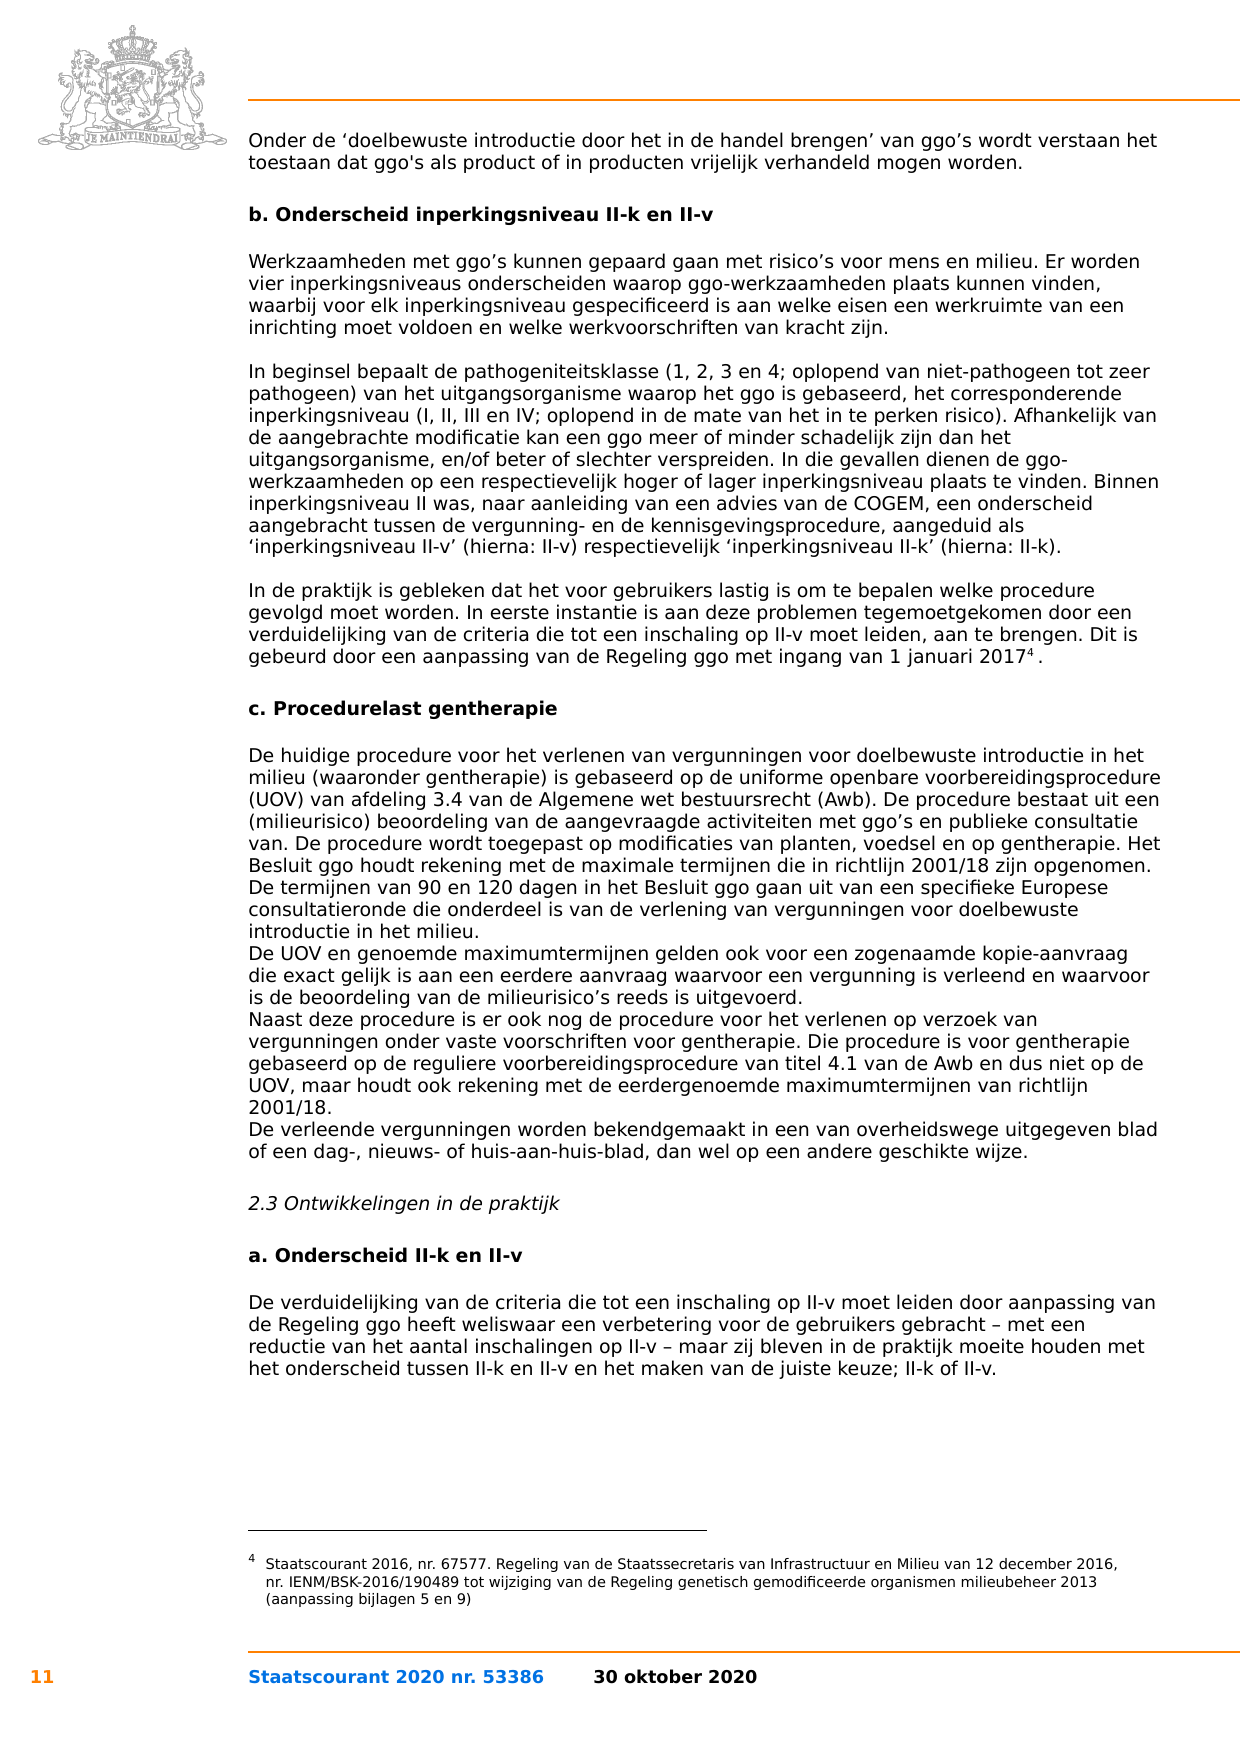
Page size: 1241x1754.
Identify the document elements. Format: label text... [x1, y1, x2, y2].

text In beginsel bepaalt de pathogeniteitsklasse (1, 2, 3 en 4; oplopend van niet-pathogeen tot zeer pathogeen) van het uitgangsorganisme waarop het ggo is gebaseerd, het corresponderende inperkingsniveau (I, II, III en IV; oplopend in de mate van het in te perken risico). Afhankelijk van de aangebrachte modificatie kan een ggo meer of minder schadelijk zijn dan het uitgangsorganisme, en/of beter of slechter verspreiden. In die gevallen dienen de ggo-werkzaamheden op een respectievelijk hoger of lager inperkingsniveau plaats te vinden. Binnen inperkingsniveau II was, naar aanleiding van een advies van de COGEM, een onderscheid aangebracht tussen de vergunning- en de kennisgevingsprocedure, aangeduid als ‘inperkingsniveau II-v’ (hierna: II-v) respectievelijk ‘inperkingsniveau II-k’ (hierna: II-k). [248, 361, 1163, 558]
text Staatscourant 2016, nr. 67577. Regeling van de Staatssecretaris van Infrastructuur en Milieu van 12 december 2016, nr. IENM/BSK-2016/190489 tot wijziging van de Regeling genetisch gemodificeerde organismen milieubeheer 2013 (aanpassing bijlagen 5 en 9) [248, 1552, 1163, 1608]
text De huidige procedure voor het verlenen van vergunningen voor doelbewuste introductie in het milieu (waaronder gentherapie) is gebaseerd op de uniforme openbare voorbereidingsprocedure (UOV) van afdeling 3.4 van de Algemene wet bestuursrecht (Awb). De procedure bestaat uit een (milieurisico) beoordeling van de aangevraagde activiteiten met ggo’s en publieke consultatie van. De procedure wordt toegepast op modificaties van planten, voedsel en op gentherapie. Het Besluit ggo houdt rekening met de maximale termijnen die in richtlijn 2001/18 zijn opgenomen. De termijnen van 90 en 120 dagen in het Besluit ggo gaan uit van een specifieke Europese consultatieronde die onderdeel is van de verlening van vergunningen voor doelbewuste introductie in het milieu. [248, 745, 1163, 943]
picture [38, 25, 227, 150]
text De verduidelijking van de criteria die tot een inschaling op II-v moet leiden door aanpassing van de Regeling ggo heeft weliswaar een verbetering voor de gebruikers gebracht – met een reductie van het aantal inschalingen op II-v – maar zij bleven in de praktijk moeite houden met het onderscheid tussen II-k en II-v en het maken van de juiste keuze; II-k of II-v. [248, 1292, 1163, 1380]
subtitle 2.3 Ontwikkelingen in de praktijk [248, 1193, 1163, 1215]
subtitle b. Onderscheid inperkingsniveau II-k en II-v [248, 204, 1163, 226]
text Werkzaamheden met ggo’s kunnen gepaard gaan met risico’s voor mens en milieu. Er worden vier inperkingsniveaus onderscheiden waarop ggo-werkzaamheden plaats kunnen vinden, waarbij voor elk inperkingsniveau gespecificeerd is aan welke eisen een werkruimte van een inrichting moet voldoen en welke werkvoorschriften van kracht zijn. [248, 251, 1163, 339]
subtitle c. Procedurelast gentherapie [248, 698, 1163, 720]
subtitle a. Onderscheid II-k en II-v [248, 1245, 1163, 1267]
text De UOV en genoemde maximumtermijnen gelden ook voor een zogenaamde kopie-aanvraag die exact gelijk is aan een eerdere aanvraag waarvoor een vergunning is verleend en waarvoor is de beoordeling van de milieurisico’s reeds is uitgevoerd. [248, 943, 1163, 1009]
text Naast deze procedure is er ook nog de procedure voor het verlenen op verzoek van vergunningen onder vaste voorschriften voor gentherapie. Die procedure is voor gentherapie gebaseerd op de reguliere voorbereidingsprocedure van titel 4.1 van de Awb en dus niet op de UOV, maar houdt ook rekening met de eerdergenoemde maximumtermijnen van richtlijn 2001/18. [248, 1009, 1163, 1119]
text Onder de ‘doelbewuste introductie door het in de handel brengen’ van ggo’s wordt verstaan het toestaan dat ggo's als product of in producten vrijelijk verhandeld mogen worden. [248, 130, 1163, 174]
text In de praktijk is gebleken dat het voor gebruikers lastig is om te bepalen welke procedure gevolgd moet worden. In eerste instantie is aan deze problemen tegemoetgekomen door een verduidelijking van de criteria die tot een inschaling op II-v moet leiden, aan te brengen. Dit is gebeurd door een aanpassing van de Regeling ggo met ingang van 1 januari 2017. [248, 580, 1163, 668]
text De verleende vergunningen worden bekendgemaakt in een van overheidswege uitgegeven blad of een dag-, nieuws- of huis-aan-huis-blad, dan wel op een andere geschikte wijze. [248, 1119, 1163, 1163]
